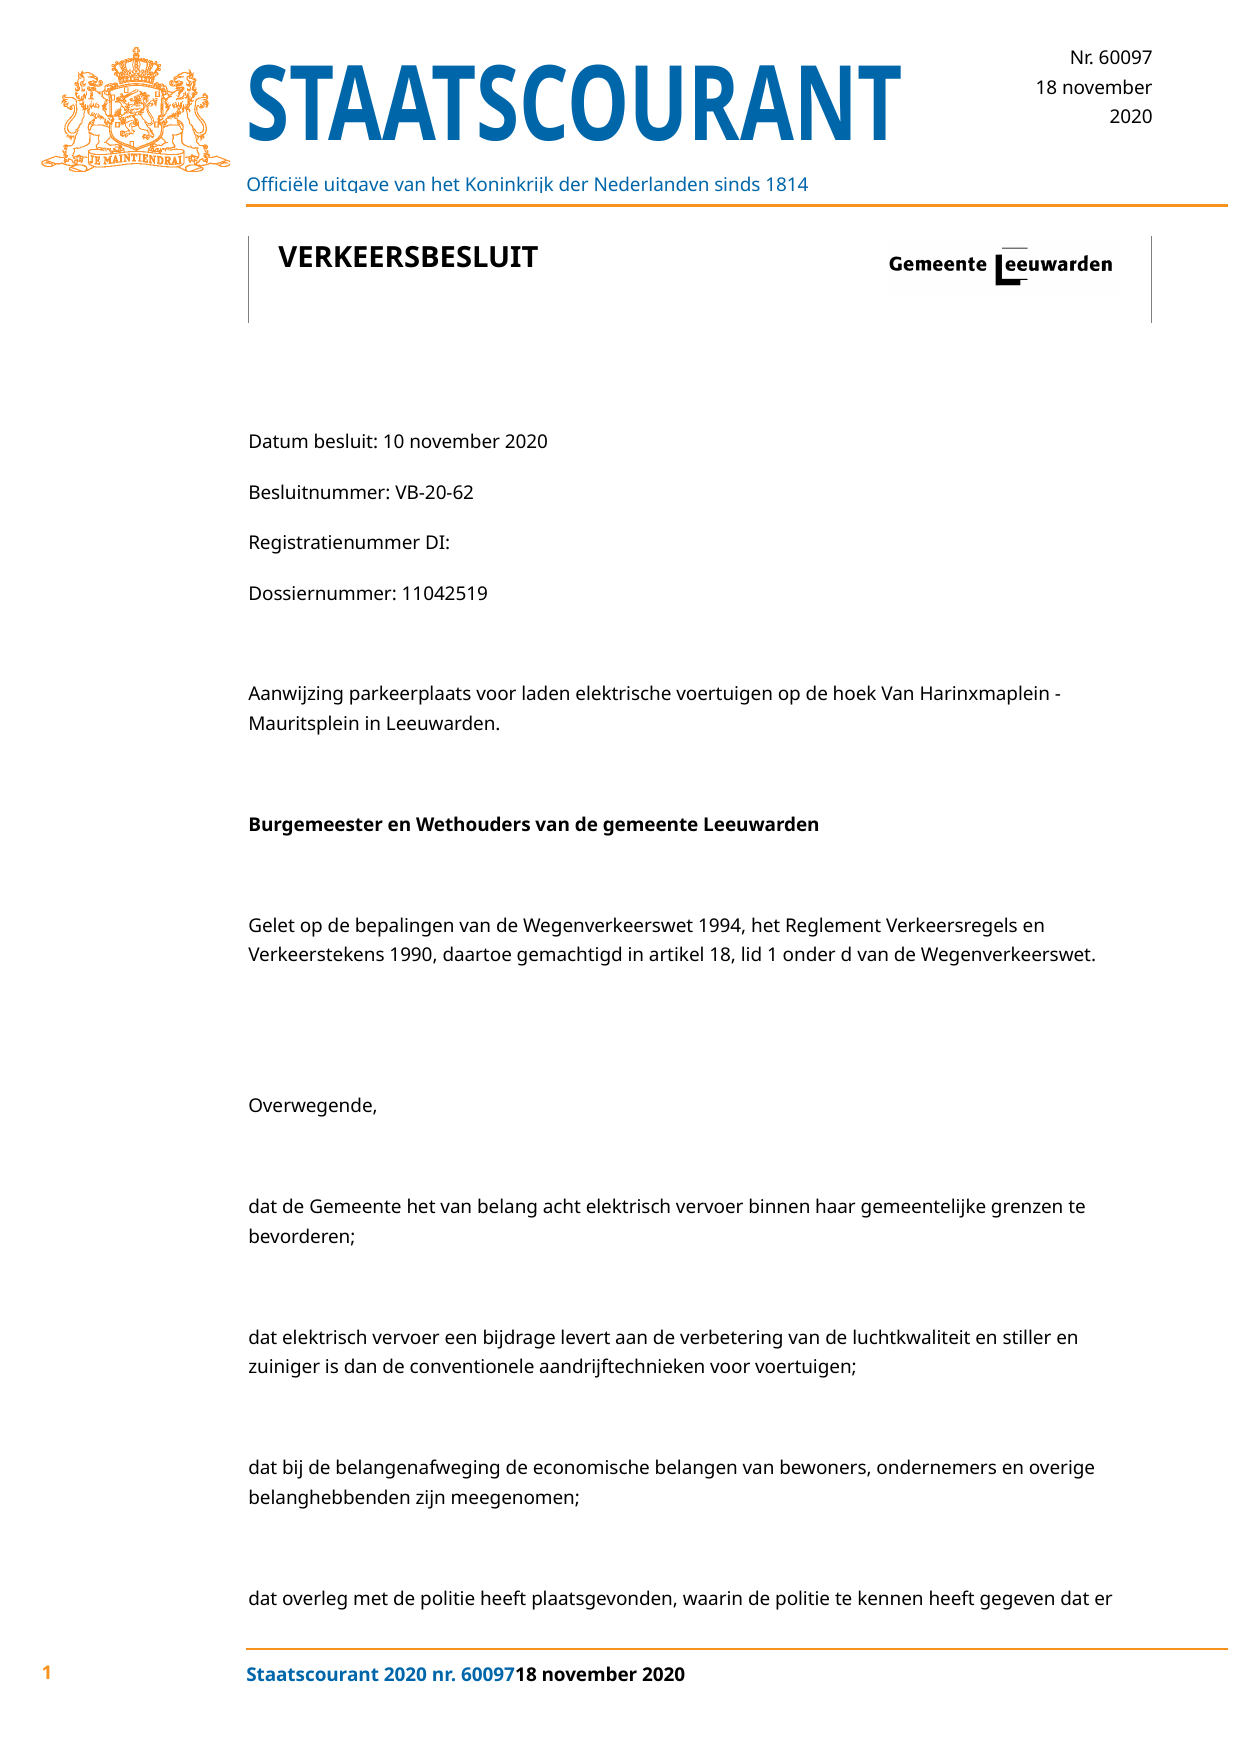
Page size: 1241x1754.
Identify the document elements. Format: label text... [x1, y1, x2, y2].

text Besluitnummer: VB-20-62 [248, 479, 1152, 504]
text Aanwijzing parkeerplaats voor laden elektrische voertuigen op de hoek Van Harinxmaplein - Mauritsplein in Leeuwarden. [248, 681, 1152, 736]
picture [41, 47, 231, 172]
text dat bij de belangenafweging de economische belangen van bewoners, ondernemers en overige belanghebbenden zijn meegenomen; [248, 1454, 1152, 1509]
text dat elektrisch vervoer een bijdrage levert aan de verbetering van de luchtkwaliteit en stiller en zuiniger is dan de conventionele aandrijftechnieken voor voertuigen; [248, 1324, 1152, 1379]
text Gelet op de bepalingen van de Wegenverkeerswet 1994, het Reglement Verkeersregels en Verkeerstekens 1990, daartoe gemachtigd in artikel 18, lid 1 onder d van de Wegenverkeerswet. [248, 912, 1152, 967]
text dat overleg met de politie heeft plaatsgevonden, waarin de politie te kennen heeft gegeven dat er [248, 1585, 1152, 1610]
table_header VERKEERSBESLUIT [249, 236, 850, 323]
table_header [850, 236, 1151, 323]
text Datum besluit: 10 november 2020 [248, 428, 1152, 454]
text Burgemeester en Wethouders van de gemeente Leeuwarden [248, 811, 1152, 837]
picture [882, 236, 1119, 297]
text Overwegende, [248, 1093, 1152, 1118]
text Registratienummer DI: [248, 529, 1152, 555]
text Dossiernummer: 11042519 [248, 580, 1152, 605]
text dat de Gemeente het van belang acht elektrisch vervoer binnen haar gemeentelijke grenzen te bevorderen; [248, 1193, 1152, 1249]
